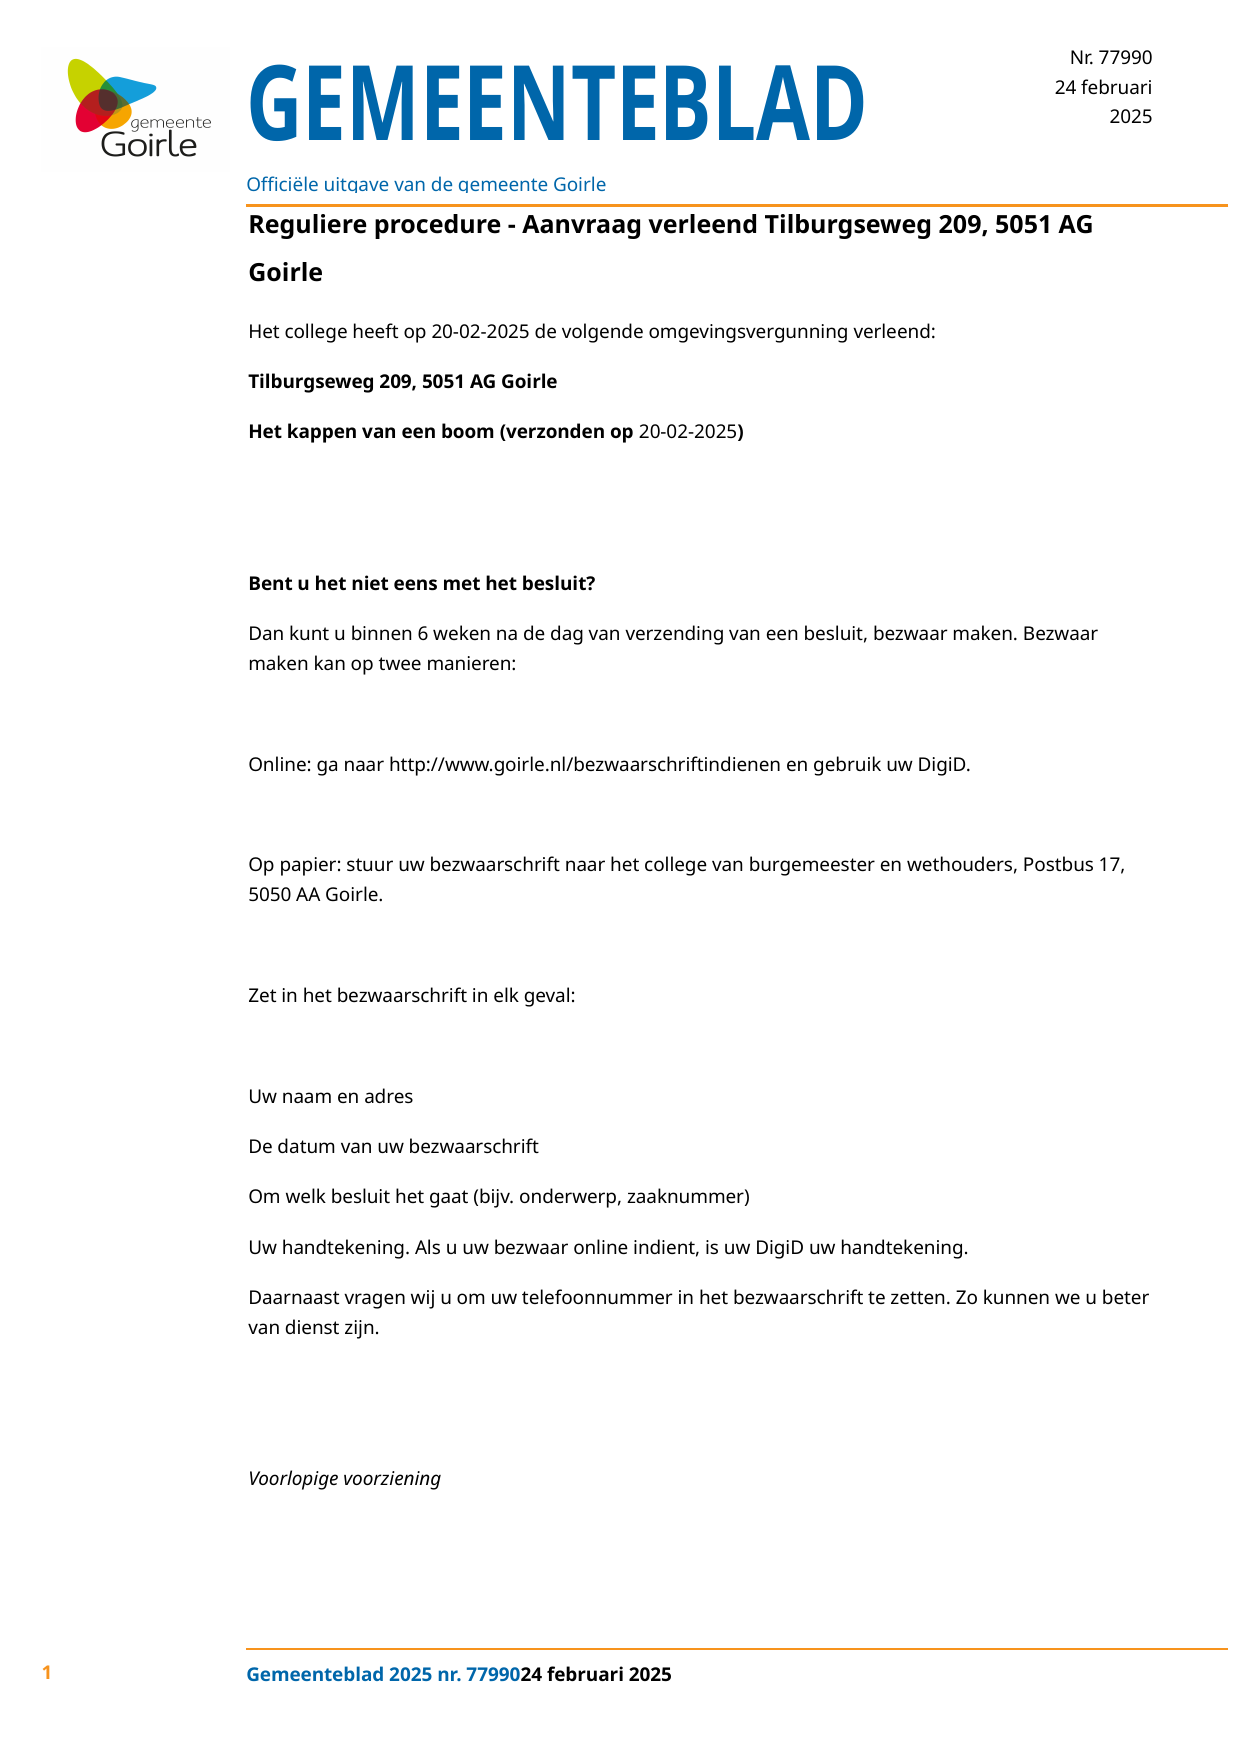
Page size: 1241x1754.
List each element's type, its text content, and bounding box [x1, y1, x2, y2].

text Het kappen van een boom (verzonden op 20-02-2025) [248, 419, 1152, 444]
text Op papier: stuur uw bezwaarschrift naar het college van burgemeester en wethouders, Postbus 17, 5050 AA Goirle. [248, 852, 1152, 907]
text Online: ga naar http://www.goirle.nl/bezwaarschriftindienen en gebruik uw DigiD. [248, 751, 1152, 777]
text Daarnaast vragen wij u om uw telefoonnummer in het bezwaarschrift te zetten. Zo kunnen we u beter van dienst zijn. [248, 1284, 1152, 1340]
text Zet in het bezwaarschrift in elk geval: [248, 982, 1152, 1008]
text De datum van uw bezwaarschrift [248, 1133, 1152, 1159]
text Om welk besluit het gaat (bijv. onderwerp, zaaknummer) [248, 1184, 1152, 1209]
text Uw handtekening. Als u uw bezwaar online indient, is uw DigiD uw handtekening. [248, 1234, 1152, 1260]
text Uw naam en adres [248, 1083, 1152, 1109]
text Reguliere procedure - Aanvraag verleend Tilburgseweg 209, 5051 AG Goirle [248, 207, 1152, 288]
text Bent u het niet eens met het besluit? [248, 570, 1152, 596]
text Het college heeft op 20-02-2025 de volgende omgevingsvergunning verleend: [248, 318, 1152, 344]
text Voorlopige voorziening [248, 1465, 1152, 1491]
text Dan kunt u binnen 6 weken na de dag van verzending van een besluit, bezwaar maken. Bezwaar maken kan op twee manieren: [248, 620, 1152, 676]
picture [41, 47, 231, 172]
text Tilburgseweg 209, 5051 AG Goirle [248, 368, 1152, 394]
